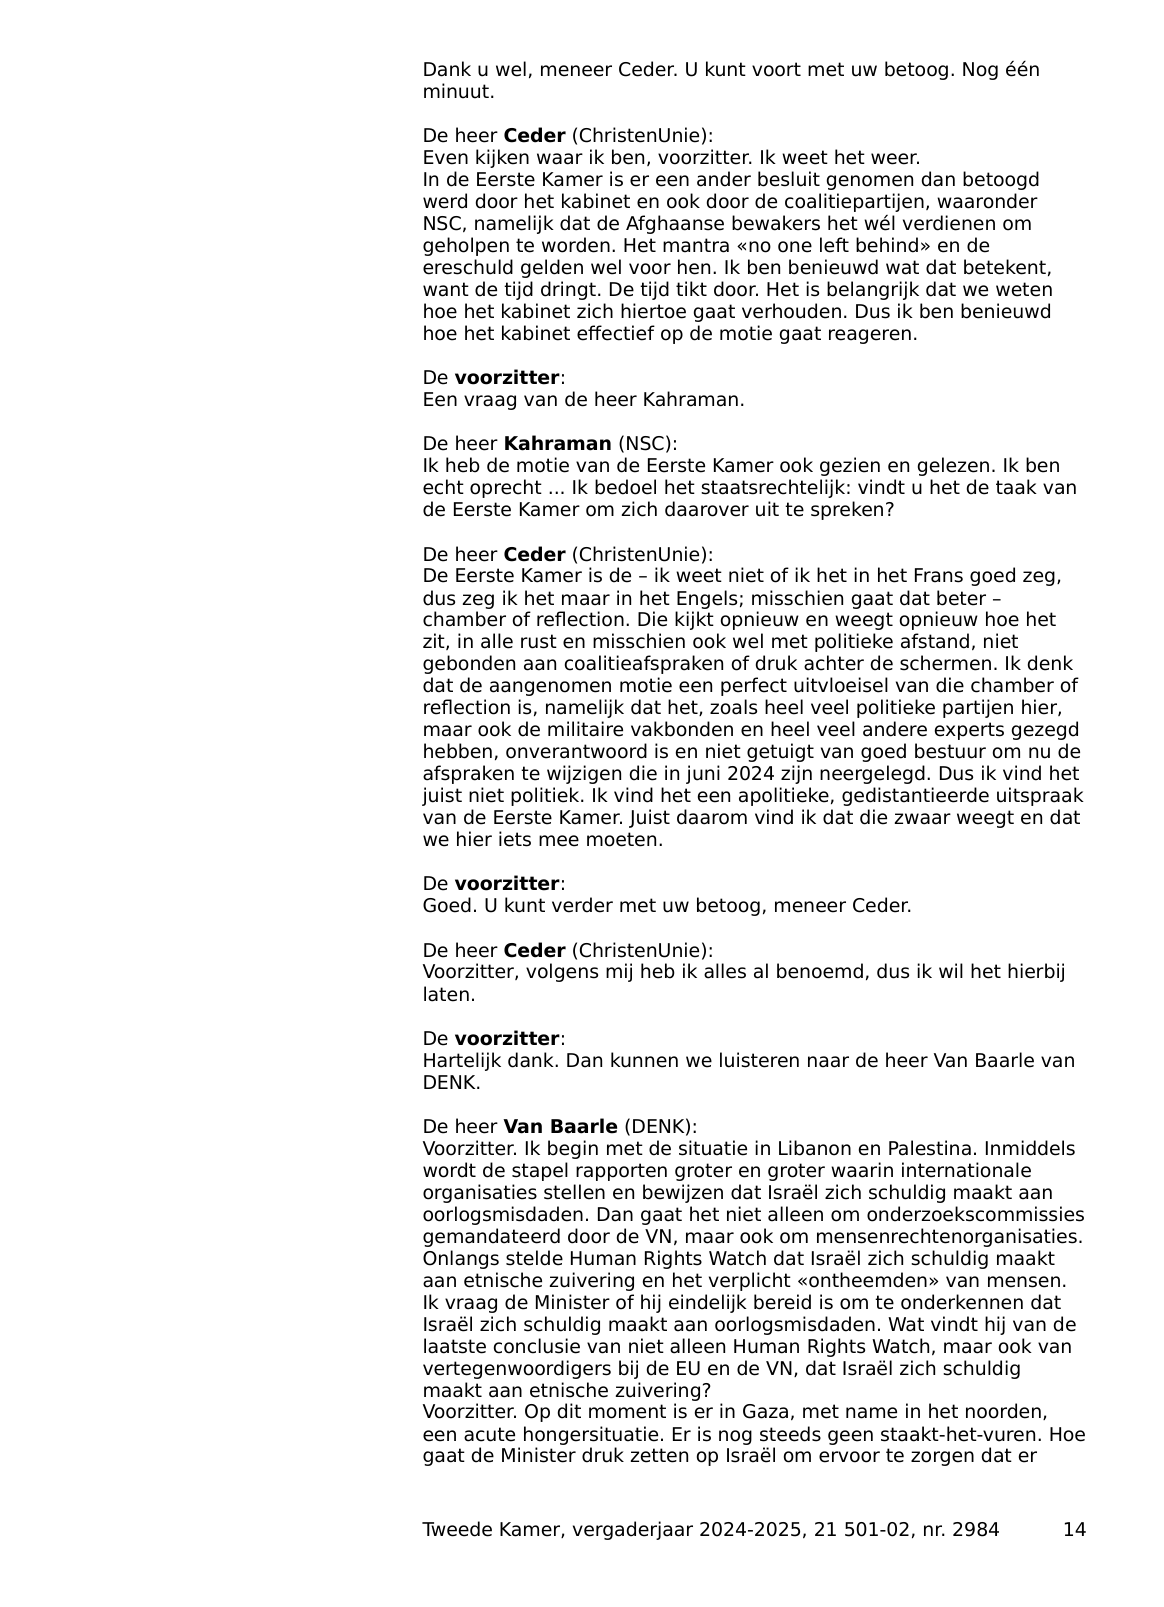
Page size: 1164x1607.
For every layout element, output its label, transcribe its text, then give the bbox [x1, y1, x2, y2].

text Even kijken waar ik ben, voorzitter. Ik weet het weer. [422, 147, 1087, 169]
text De voorzitter: [422, 1028, 1087, 1049]
text Voorzitter, volgens mij heb ik alles al benoemd, dus ik wil het hierbij laten. [422, 961, 1087, 1005]
text Voorzitter. Ik begin met de situatie in Libanon en Palestina. Inmiddels wordt de stapel rapporten groter en groter waarin internationale organisaties stellen en bewijzen dat Israël zich schuldig maakt aan oorlogsmisdaden. Dan gaat het niet alleen om onderzoekscommissies gemandateerd door de VN, maar ook om mensenrechtenorganisaties. Onlangs stelde Human Rights Watch dat Israël zich schuldig maakt aan etnische zuivering en het verplicht «ontheemden» van mensen. Ik vraag de Minister of hij eindelijk bereid is om te onderkennen dat Israël zich schuldig maakt aan oorlogsmisdaden. Wat vindt hij van de laatste conclusie van niet alleen Human Rights Watch, maar ook van vertegenwoordigers bij de EU en de VN, dat Israël zich schuldig maakt aan etnische zuivering? [422, 1138, 1087, 1401]
text Dank u wel, meneer Ceder. U kunt voort met uw betoog. Nog één minuut. [422, 59, 1087, 103]
text De voorzitter: [422, 367, 1087, 389]
text De Eerste Kamer is de – ik weet niet of ik het in het Frans goed zeg, dus zeg ik het maar in het Engels; misschien gaat dat beter – chamber of reflection. Die kijkt opnieuw en weegt opnieuw hoe het zit, in alle rust en misschien ook wel met politieke afstand, niet gebonden aan coalitieafspraken of druk achter de schermen. Ik denk dat de aangenomen motie een perfect uitvloeisel van die chamber of reflection is, namelijk dat het, zoals heel veel politieke partijen hier, maar ook de militaire vakbonden en heel veel andere experts gezegd hebben, onverantwoord is en niet getuigt van goed bestuur om nu de afspraken te wijzigen die in juni 2024 zijn neergelegd. Dus ik vind het juist niet politiek. Ik vind het een apolitieke, gedistantieerde uitspraak van de Eerste Kamer. Juist daarom vind ik dat die zwaar weegt en dat we hier iets mee moeten. [422, 565, 1087, 851]
text De heer Ceder (ChristenUnie): [422, 125, 1087, 147]
text De heer Van Baarle (DENK): [422, 1116, 1087, 1138]
text Ik heb de motie van de Eerste Kamer ook gezien en gelezen. Ik ben echt oprecht ... Ik bedoel het staatsrechtelijk: vindt u het de taak van de Eerste Kamer om zich daarover uit te spreken? [422, 455, 1087, 521]
text Goed. U kunt verder met uw betoog, meneer Ceder. [422, 895, 1087, 917]
text In de Eerste Kamer is er een ander besluit genomen dan betoogd werd door het kabinet en ook door de coalitiepartijen, waaronder NSC, namelijk dat de Afghaanse bewakers het wél verdienen om geholpen te worden. Het mantra «no one left behind» en de ereschuld gelden wel voor hen. Ik ben benieuwd wat dat betekent, want de tijd dringt. De tijd tikt door. Het is belangrijk dat we weten hoe het kabinet zich hiertoe gaat verhouden. Dus ik ben benieuwd hoe het kabinet effectief op de motie gaat reageren. [422, 169, 1087, 345]
text De heer Ceder (ChristenUnie): [422, 939, 1087, 961]
text Hartelijk dank. Dan kunnen we luisteren naar de heer Van Baarle van DENK. [422, 1049, 1087, 1093]
text Een vraag van de heer Kahraman. [422, 389, 1087, 411]
text Voorzitter. Op dit moment is er in Gaza, met name in het noorden, een acute hongersituatie. Er is nog steeds geen staakt-het-vuren. Hoe gaat de Minister druk zetten op Israël om ervoor te zorgen dat er [422, 1401, 1087, 1467]
text De voorzitter: [422, 873, 1087, 895]
text De heer Ceder (ChristenUnie): [422, 543, 1087, 565]
text De heer Kahraman (NSC): [422, 433, 1087, 455]
